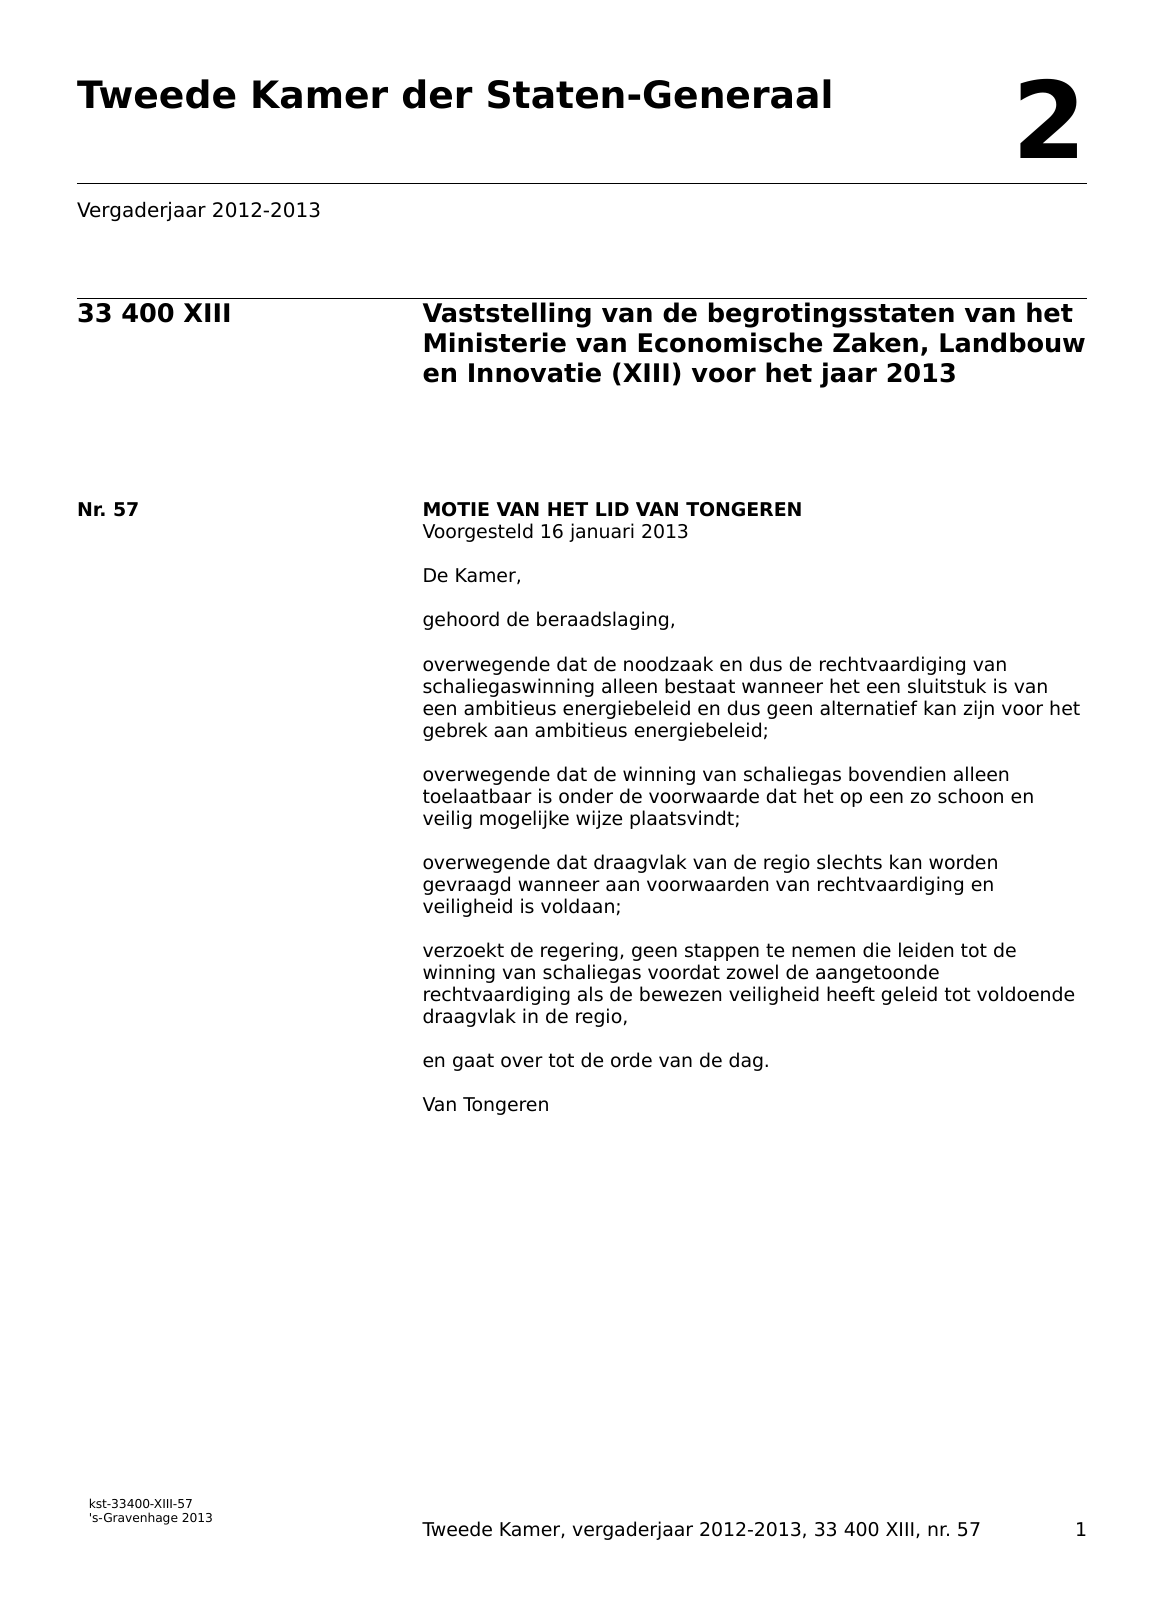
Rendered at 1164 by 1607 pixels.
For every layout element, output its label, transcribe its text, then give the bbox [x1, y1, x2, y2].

text De Kamer, [422, 565, 1087, 587]
table_header 2 [886, 59, 1087, 183]
text Voorgesteld 16 januari 2013 [422, 521, 1087, 543]
table_header Tweede Kamer der Staten-Generaal [77, 59, 886, 183]
text en gaat over tot de orde van de dag. [422, 1050, 1087, 1072]
text gehoord de beraadslaging, [422, 609, 1087, 631]
text 's-Gravenhage 2013 [88, 1511, 323, 1525]
text overwegende dat draagvlak van de regio slechts kan worden gevraagd wanneer aan voorwaarden van rechtvaardiging en veiligheid is voldaan; [422, 852, 1087, 918]
table_cell Vergaderjaar 2012-2013 [77, 184, 1087, 298]
text overwegende dat de noodzaak en dus de rechtvaardiging van schaliegaswinning alleen bestaat wanneer het een sluitstuk is van een ambitieus energiebeleid en dus geen alternatief kan zijn voor het gebrek aan ambitieus energiebeleid; [422, 653, 1087, 741]
text kst-33400-XIII-57 [88, 1497, 323, 1511]
text Van Tongeren [422, 1094, 1087, 1116]
text overwegende dat de winning van schaliegas bovendien alleen toelaatbaar is onder de voorwaarde dat het op een zo schoon en veilig mogelijke wijze plaatsvindt; [422, 764, 1087, 829]
subtitle 33 400 XIII Vaststelling van de begrotingsstaten van het Ministerie van Economische Zaken, Landbouw en Innovatie (XIII) voor het jaar 2013 [77, 299, 1087, 388]
text verzoekt de regering, geen stappen te nemen die leiden tot de winning van schaliegas voordat zowel de aangetoonde rechtvaardiging als de bewezen veiligheid heeft geleid tot voldoende draagvlak in de regio, [422, 940, 1087, 1028]
subtitle Nr. 57 MOTIE VAN HET LID VAN TONGEREN [77, 499, 1087, 521]
